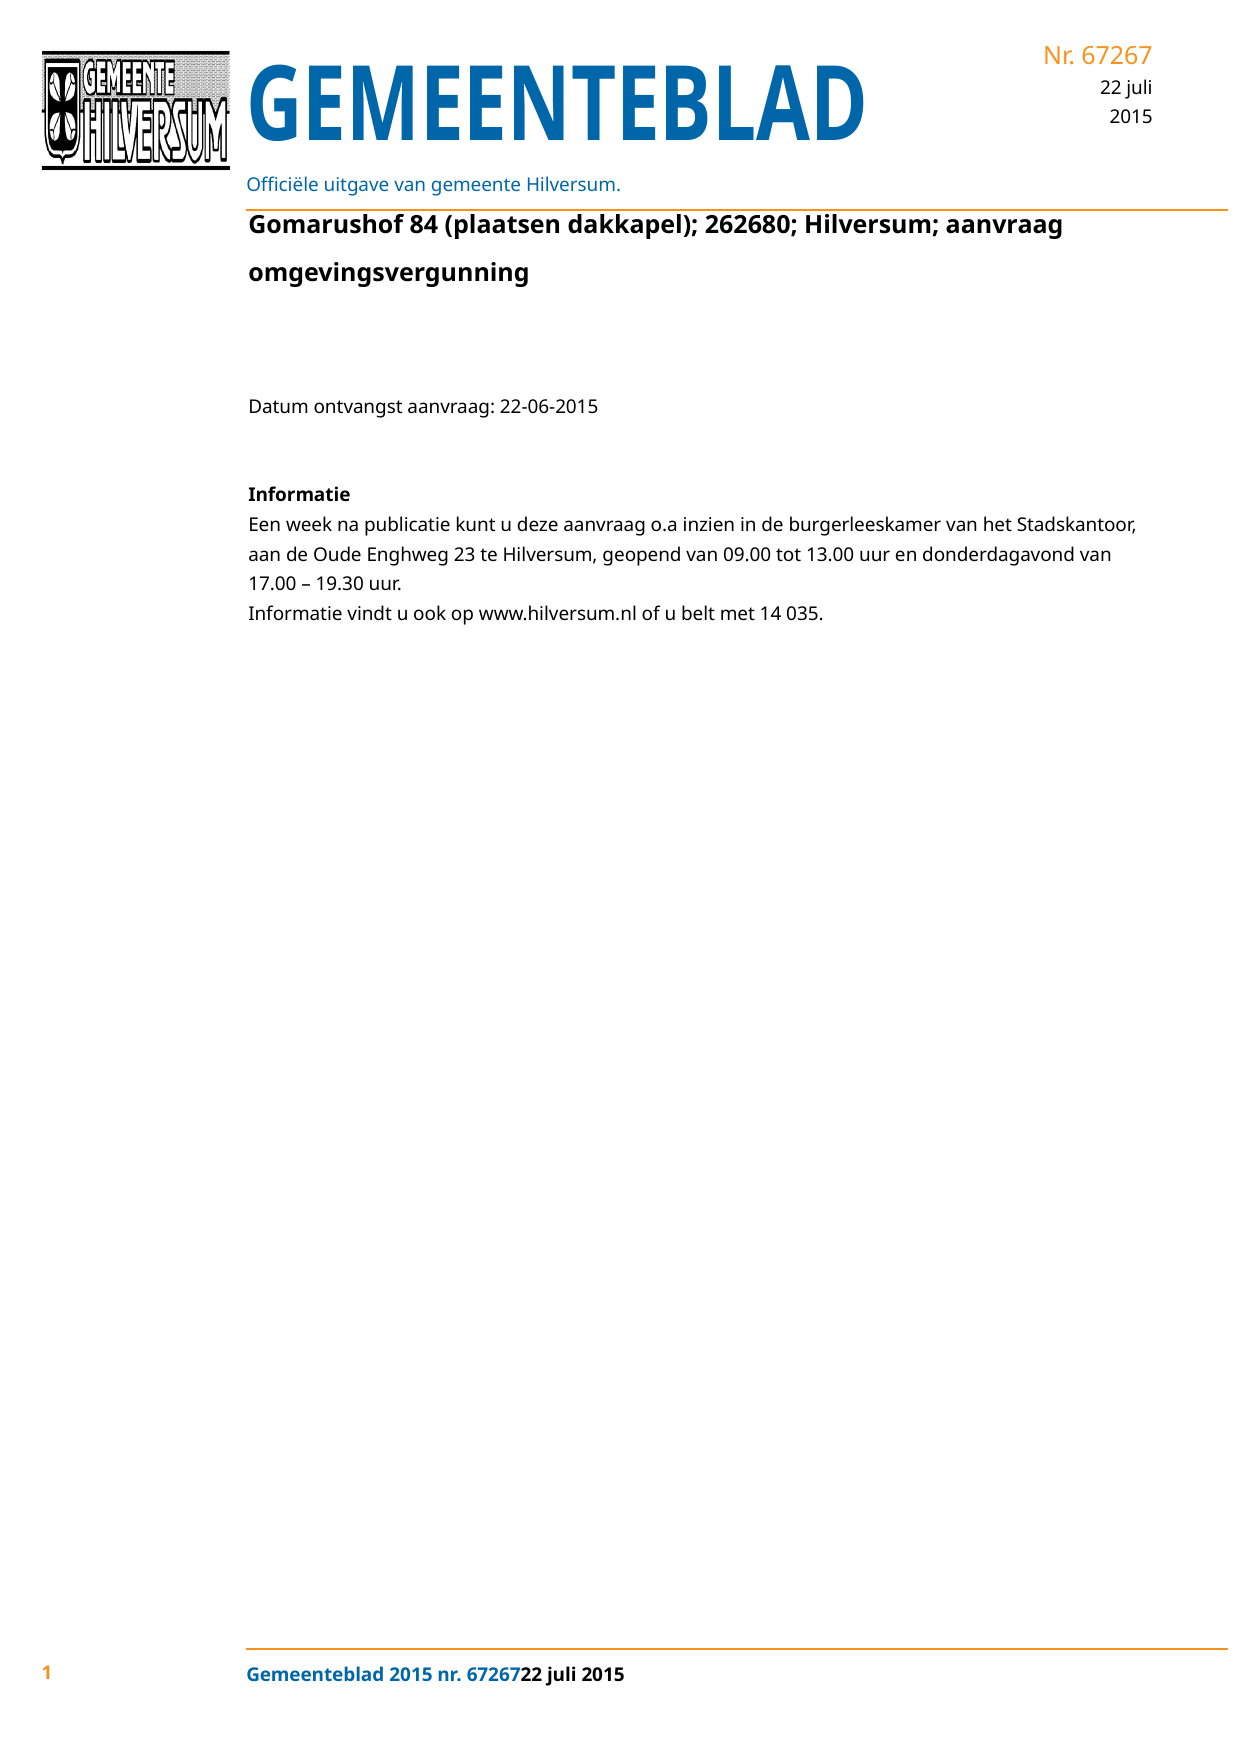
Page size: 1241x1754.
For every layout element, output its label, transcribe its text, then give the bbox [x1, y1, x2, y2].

text aan de Oude Enghweg 23 te Hilversum, geopend van 09.00 tot 13.00 uur en donderdagavond van 17.00 – 19.30 uur. [248, 541, 1152, 596]
text Gomarushof 84 (plaatsen dakkapel); 262680; Hilversum; aanvraag omgevingsvergunning [248, 211, 1152, 288]
picture [41, 47, 231, 172]
text Datum ontvangst aanvraag: 22-06-2015 [248, 393, 1152, 419]
text Informatie [248, 482, 1152, 507]
text Een week na publicatie kunt u deze aanvraag o.a inzien in de burgerleeskamer van het Stadskantoor, [248, 511, 1152, 537]
text Informatie vindt u ook op www.hilversum.nl of u belt met 14 035. [248, 600, 1152, 626]
